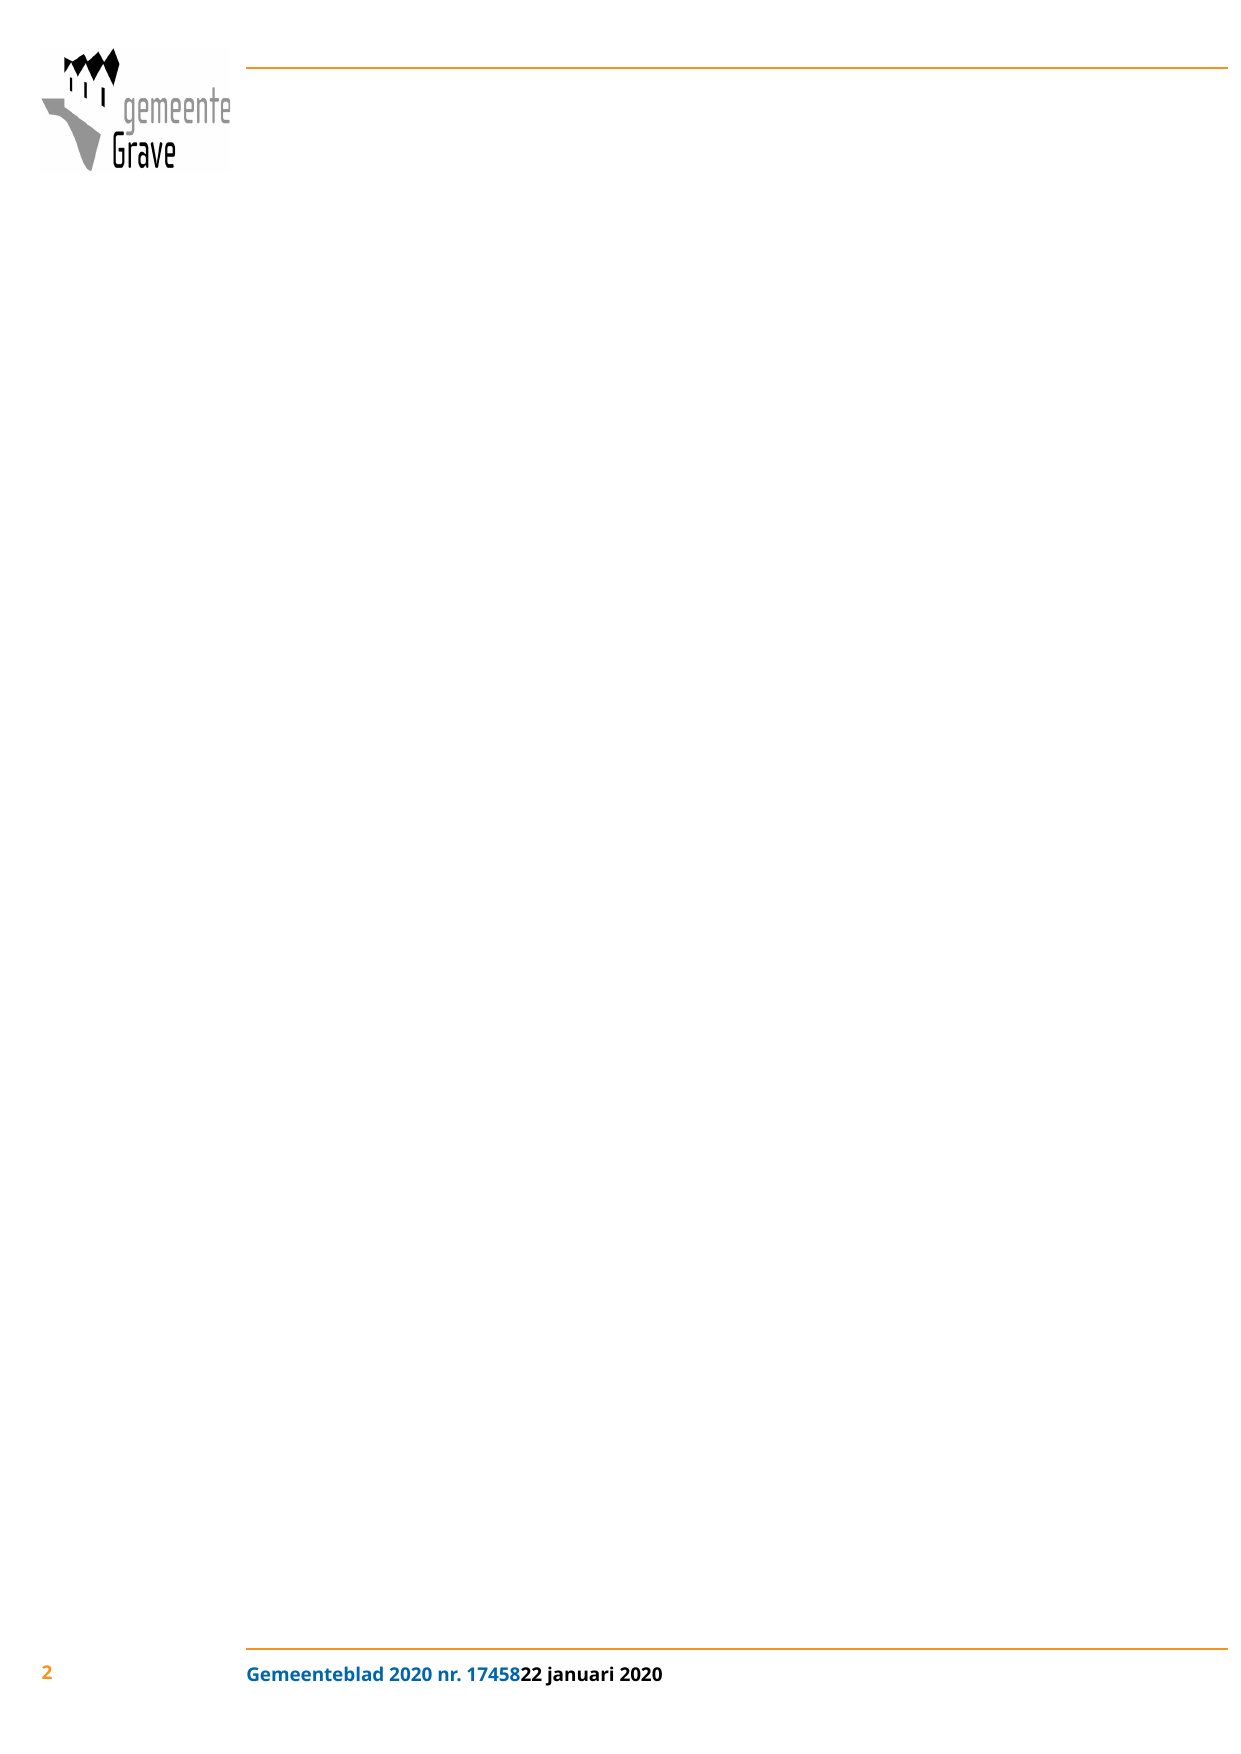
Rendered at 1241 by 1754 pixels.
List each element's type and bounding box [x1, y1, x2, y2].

picture [41, 47, 231, 172]
